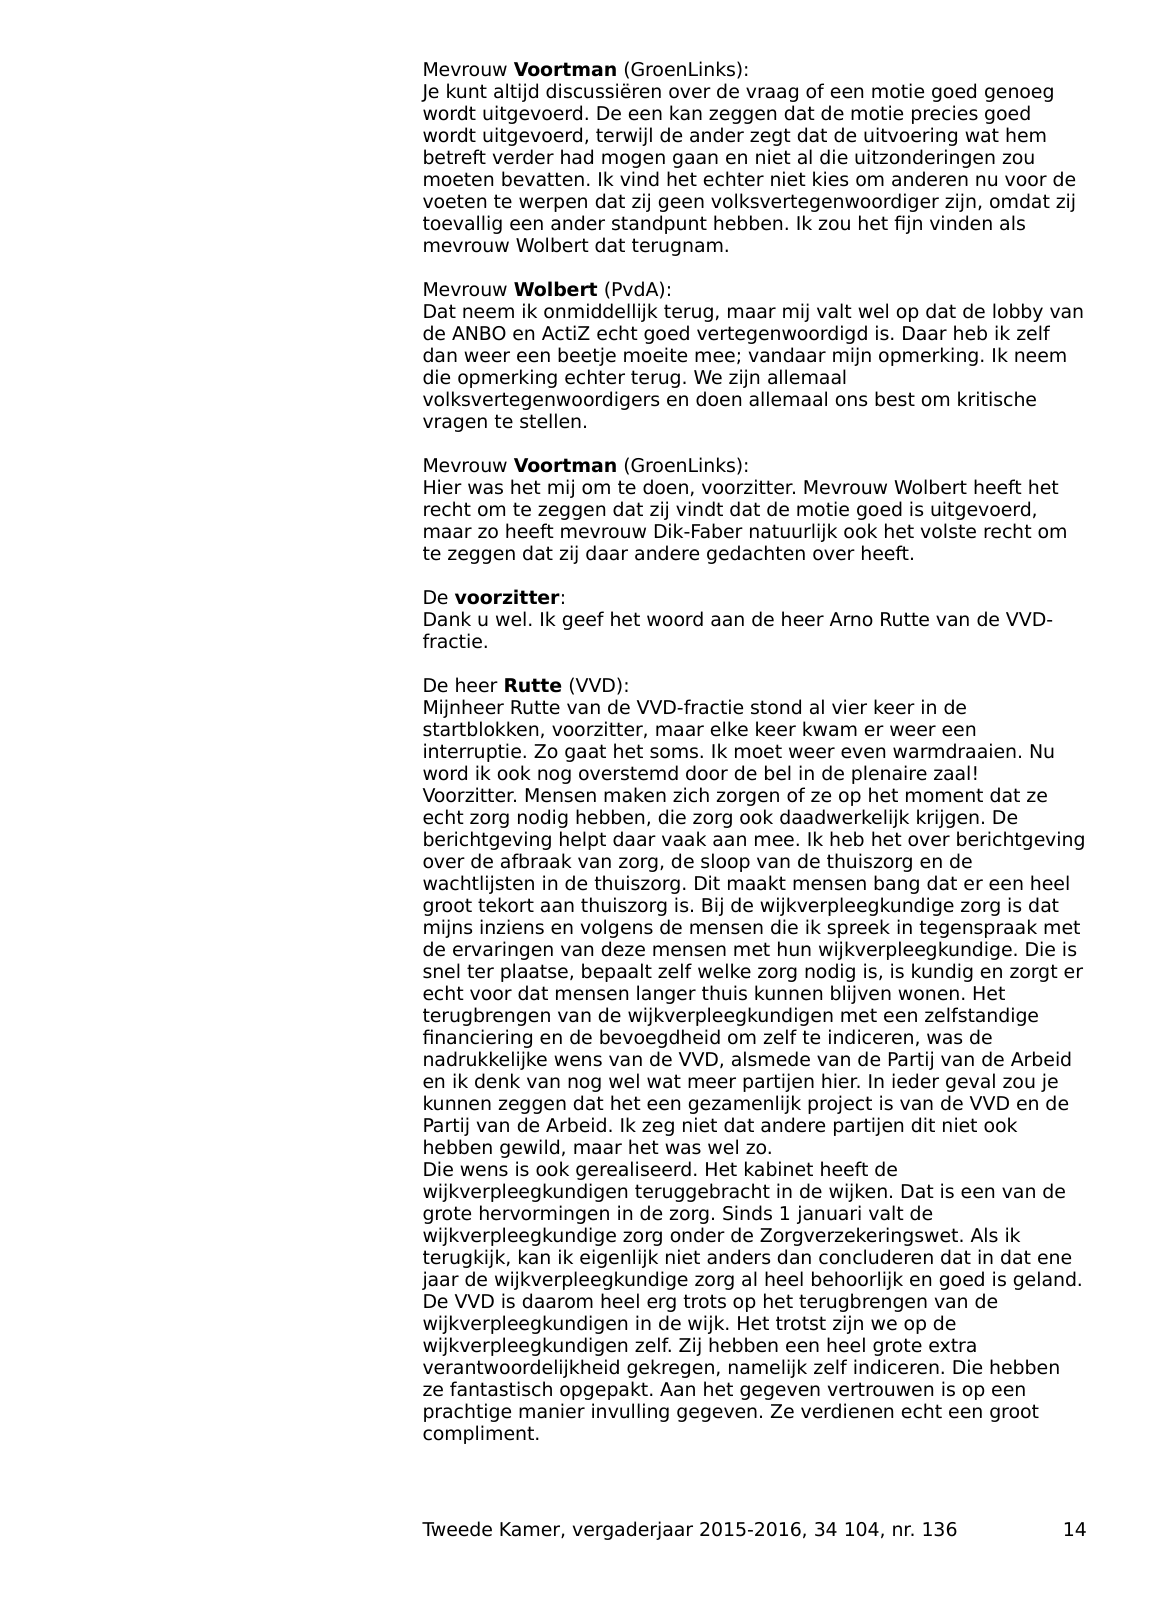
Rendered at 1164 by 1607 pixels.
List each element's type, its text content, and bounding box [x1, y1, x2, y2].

text Die wens is ook gerealiseerd. Het kabinet heeft de wijkverpleegkundigen teruggebracht in de wijken. Dat is een van de grote hervormingen in de zorg. Sinds 1 januari valt de wijkverpleegkundige zorg onder de Zorgverzekeringswet. Als ik terugkijk, kan ik eigenlijk niet anders dan concluderen dat in dat ene jaar de wijkverpleegkundige zorg al heel behoorlijk en goed is geland. De VVD is daarom heel erg trots op het terugbrengen van de wijkverpleegkundigen in de wijk. Het trotst zijn we op de wijkverpleegkundigen zelf. Zij hebben een heel grote extra verantwoordelijkheid gekregen, namelijk zelf indiceren. Die hebben ze fantastisch opgepakt. Aan het gegeven vertrouwen is op een prachtige manier invulling gegeven. Ze verdienen echt een groot compliment. [422, 1159, 1087, 1444]
text Mijnheer Rutte van de VVD-fractie stond al vier keer in de startblokken, voorzitter, maar elke keer kwam er weer een interruptie. Zo gaat het soms. Ik moet weer even warmdraaien. Nu word ik ook nog overstemd door de bel in de plenaire zaal! [422, 697, 1087, 785]
text Mevrouw Voortman (GroenLinks): [422, 455, 1087, 477]
text Dat neem ik onmiddellijk terug, maar mij valt wel op dat de lobby van de ANBO en ActiZ echt goed vertegenwoordigd is. Daar heb ik zelf dan weer een beetje moeite mee; vandaar mijn opmerking. Ik neem die opmerking echter terug. We zijn allemaal volksvertegenwoordigers en doen allemaal ons best om kritische vragen te stellen. [422, 301, 1087, 433]
text De heer Rutte (VVD): [422, 675, 1087, 697]
text Voorzitter. Mensen maken zich zorgen of ze op het moment dat ze echt zorg nodig hebben, die zorg ook daadwerkelijk krijgen. De berichtgeving helpt daar vaak aan mee. Ik heb het over berichtgeving over de afbraak van zorg, de sloop van de thuiszorg en de wachtlijsten in de thuiszorg. Dit maakt mensen bang dat er een heel groot tekort aan thuiszorg is. Bij de wijkverpleegkundige zorg is dat mijns inziens en volgens de mensen die ik spreek in tegenspraak met de ervaringen van deze mensen met hun wijkverpleegkundige. Die is snel ter plaatse, bepaalt zelf welke zorg nodig is, is kundig en zorgt er echt voor dat mensen langer thuis kunnen blijven wonen. Het terugbrengen van de wijkverpleegkundigen met een zelfstandige financiering en de bevoegdheid om zelf te indiceren, was de nadrukkelijke wens van de VVD, alsmede van de Partij van de Arbeid en ik denk van nog wel wat meer partijen hier. In ieder geval zou je kunnen zeggen dat het een gezamenlijk project is van de VVD en de Partij van de Arbeid. Ik zeg niet dat andere partijen dit niet ook hebben gewild, maar het was wel zo. [422, 785, 1087, 1159]
text Dank u wel. Ik geef het woord aan de heer Arno Rutte van de VVD-fractie. [422, 609, 1087, 653]
text Mevrouw Voortman (GroenLinks): [422, 59, 1087, 81]
text Je kunt altijd discussiëren over de vraag of een motie goed genoeg wordt uitgevoerd. De een kan zeggen dat de motie precies goed wordt uitgevoerd, terwijl de ander zegt dat de uitvoering wat hem betreft verder had mogen gaan en niet al die uitzonderingen zou moeten bevatten. Ik vind het echter niet kies om anderen nu voor de voeten te werpen dat zij geen volksvertegenwoordiger zijn, omdat zij toevallig een ander standpunt hebben. Ik zou het fijn vinden als mevrouw Wolbert dat terugnam. [422, 81, 1087, 257]
text De voorzitter: [422, 587, 1087, 609]
text Mevrouw Wolbert (PvdA): [422, 279, 1087, 301]
text Hier was het mij om te doen, voorzitter. Mevrouw Wolbert heeft het recht om te zeggen dat zij vindt dat de motie goed is uitgevoerd, maar zo heeft mevrouw Dik-Faber natuurlijk ook het volste recht om te zeggen dat zij daar andere gedachten over heeft. [422, 477, 1087, 565]
